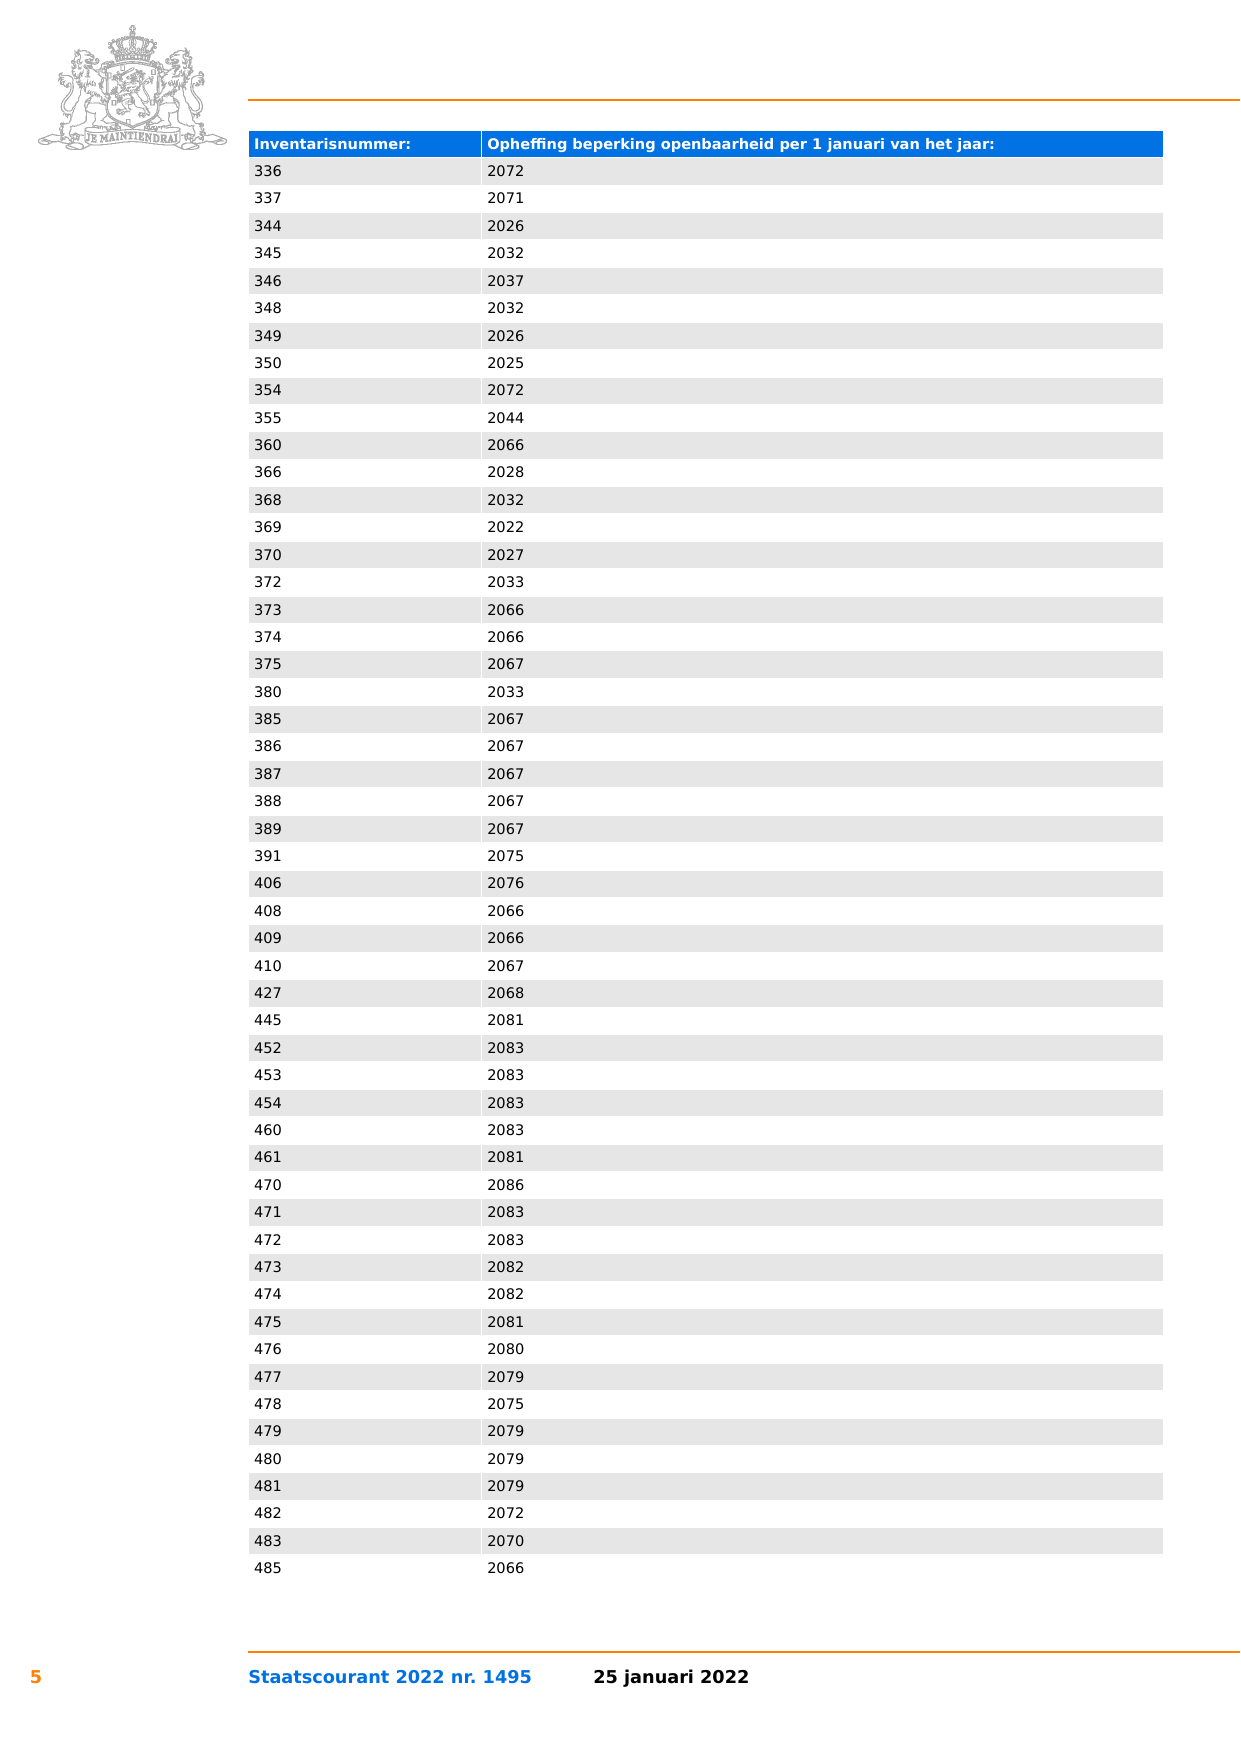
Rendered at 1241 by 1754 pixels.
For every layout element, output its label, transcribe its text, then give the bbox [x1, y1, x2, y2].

table_cell 445 [249, 1008, 481, 1034]
table_cell 478 [249, 1391, 481, 1417]
table_cell 2075 [482, 843, 1163, 869]
table_cell 344 [249, 213, 481, 239]
table_cell 2076 [482, 871, 1163, 897]
table_cell 2083 [482, 1199, 1163, 1226]
table_cell 355 [249, 405, 481, 431]
table_cell 453 [249, 1063, 481, 1089]
table_cell 385 [249, 706, 481, 733]
table_cell 482 [249, 1501, 481, 1527]
table_cell 2083 [482, 1117, 1163, 1143]
table_cell 2026 [482, 213, 1163, 239]
table_cell 354 [249, 378, 481, 404]
table_cell 474 [249, 1282, 481, 1308]
table_cell 2032 [482, 295, 1163, 322]
table_cell 406 [249, 871, 481, 897]
table_cell 2032 [482, 487, 1163, 513]
table_cell 2075 [482, 1391, 1163, 1417]
table_cell 470 [249, 1172, 481, 1198]
table_cell 2079 [482, 1419, 1163, 1445]
table_cell 2082 [482, 1254, 1163, 1281]
table_cell 409 [249, 925, 481, 952]
table_cell 485 [249, 1556, 481, 1582]
table_cell 386 [249, 734, 481, 760]
table_cell 475 [249, 1309, 481, 1335]
table_cell 2081 [482, 1008, 1163, 1034]
table_cell 2067 [482, 734, 1163, 760]
table_cell 2022 [482, 515, 1163, 541]
table_cell 2079 [482, 1473, 1163, 1500]
table_cell 2033 [482, 679, 1163, 705]
table_cell 2067 [482, 953, 1163, 979]
table_cell 2086 [482, 1172, 1163, 1198]
table_cell 350 [249, 350, 481, 376]
table_cell 2068 [482, 980, 1163, 1007]
table_cell 2070 [482, 1528, 1163, 1554]
table_cell 346 [249, 268, 481, 294]
table_cell 2032 [482, 241, 1163, 267]
table_cell 2066 [482, 432, 1163, 459]
table_header Inventarisnummer: [249, 131, 481, 157]
table_cell 388 [249, 789, 481, 815]
table_cell 2033 [482, 569, 1163, 596]
table_cell 389 [249, 816, 481, 842]
table_cell 369 [249, 515, 481, 541]
table_cell 349 [249, 323, 481, 349]
table_cell 2072 [482, 158, 1163, 185]
table_cell 460 [249, 1117, 481, 1143]
table_cell 476 [249, 1336, 481, 1363]
table_cell 2027 [482, 542, 1163, 568]
table_cell 483 [249, 1528, 481, 1554]
table_cell 2026 [482, 323, 1163, 349]
table_cell 2081 [482, 1145, 1163, 1171]
table_cell 2067 [482, 761, 1163, 787]
table_cell 2083 [482, 1035, 1163, 1061]
table_cell 2066 [482, 1556, 1163, 1582]
table_cell 2067 [482, 816, 1163, 842]
table_cell 461 [249, 1145, 481, 1171]
table_cell 375 [249, 651, 481, 678]
table_cell 2083 [482, 1063, 1163, 1089]
table_cell 368 [249, 487, 481, 513]
table_cell 2079 [482, 1446, 1163, 1472]
table_cell 2067 [482, 789, 1163, 815]
table_cell 337 [249, 186, 481, 212]
table_cell 480 [249, 1446, 481, 1472]
table_cell 360 [249, 432, 481, 459]
table_cell 366 [249, 460, 481, 486]
table_cell 348 [249, 295, 481, 322]
table_cell 370 [249, 542, 481, 568]
table_cell 2028 [482, 460, 1163, 486]
table_cell 2072 [482, 1501, 1163, 1527]
table_cell 2081 [482, 1309, 1163, 1335]
table_cell 2067 [482, 651, 1163, 678]
table_cell 2079 [482, 1364, 1163, 1390]
table_cell 477 [249, 1364, 481, 1390]
table_cell 2066 [482, 925, 1163, 952]
table_cell 345 [249, 241, 481, 267]
table_cell 2025 [482, 350, 1163, 376]
table_header Opheffing beperking openbaarheid per 1 januari van het jaar: [482, 131, 1163, 157]
table_cell 2071 [482, 186, 1163, 212]
table_cell 2080 [482, 1336, 1163, 1363]
table_cell 454 [249, 1090, 481, 1116]
table_cell 481 [249, 1473, 481, 1500]
table_cell 472 [249, 1227, 481, 1253]
table_cell 372 [249, 569, 481, 596]
table_cell 2067 [482, 706, 1163, 733]
table_cell 2083 [482, 1227, 1163, 1253]
table_cell 2037 [482, 268, 1163, 294]
table_cell 408 [249, 898, 481, 924]
table_cell 473 [249, 1254, 481, 1281]
table_cell 452 [249, 1035, 481, 1061]
table_cell 374 [249, 624, 481, 650]
table_cell 2072 [482, 378, 1163, 404]
table_cell 2082 [482, 1282, 1163, 1308]
table_cell 380 [249, 679, 481, 705]
table_cell 373 [249, 597, 481, 623]
table_cell 2044 [482, 405, 1163, 431]
table_cell 2066 [482, 597, 1163, 623]
table_cell 427 [249, 980, 481, 1007]
table_cell 410 [249, 953, 481, 979]
picture [38, 25, 227, 150]
table_cell 2066 [482, 624, 1163, 650]
table_cell 471 [249, 1199, 481, 1226]
table_cell 2083 [482, 1090, 1163, 1116]
table_cell 387 [249, 761, 481, 787]
table_cell 2066 [482, 898, 1163, 924]
table_cell 391 [249, 843, 481, 869]
table_cell 479 [249, 1419, 481, 1445]
table_cell 336 [249, 158, 481, 185]
